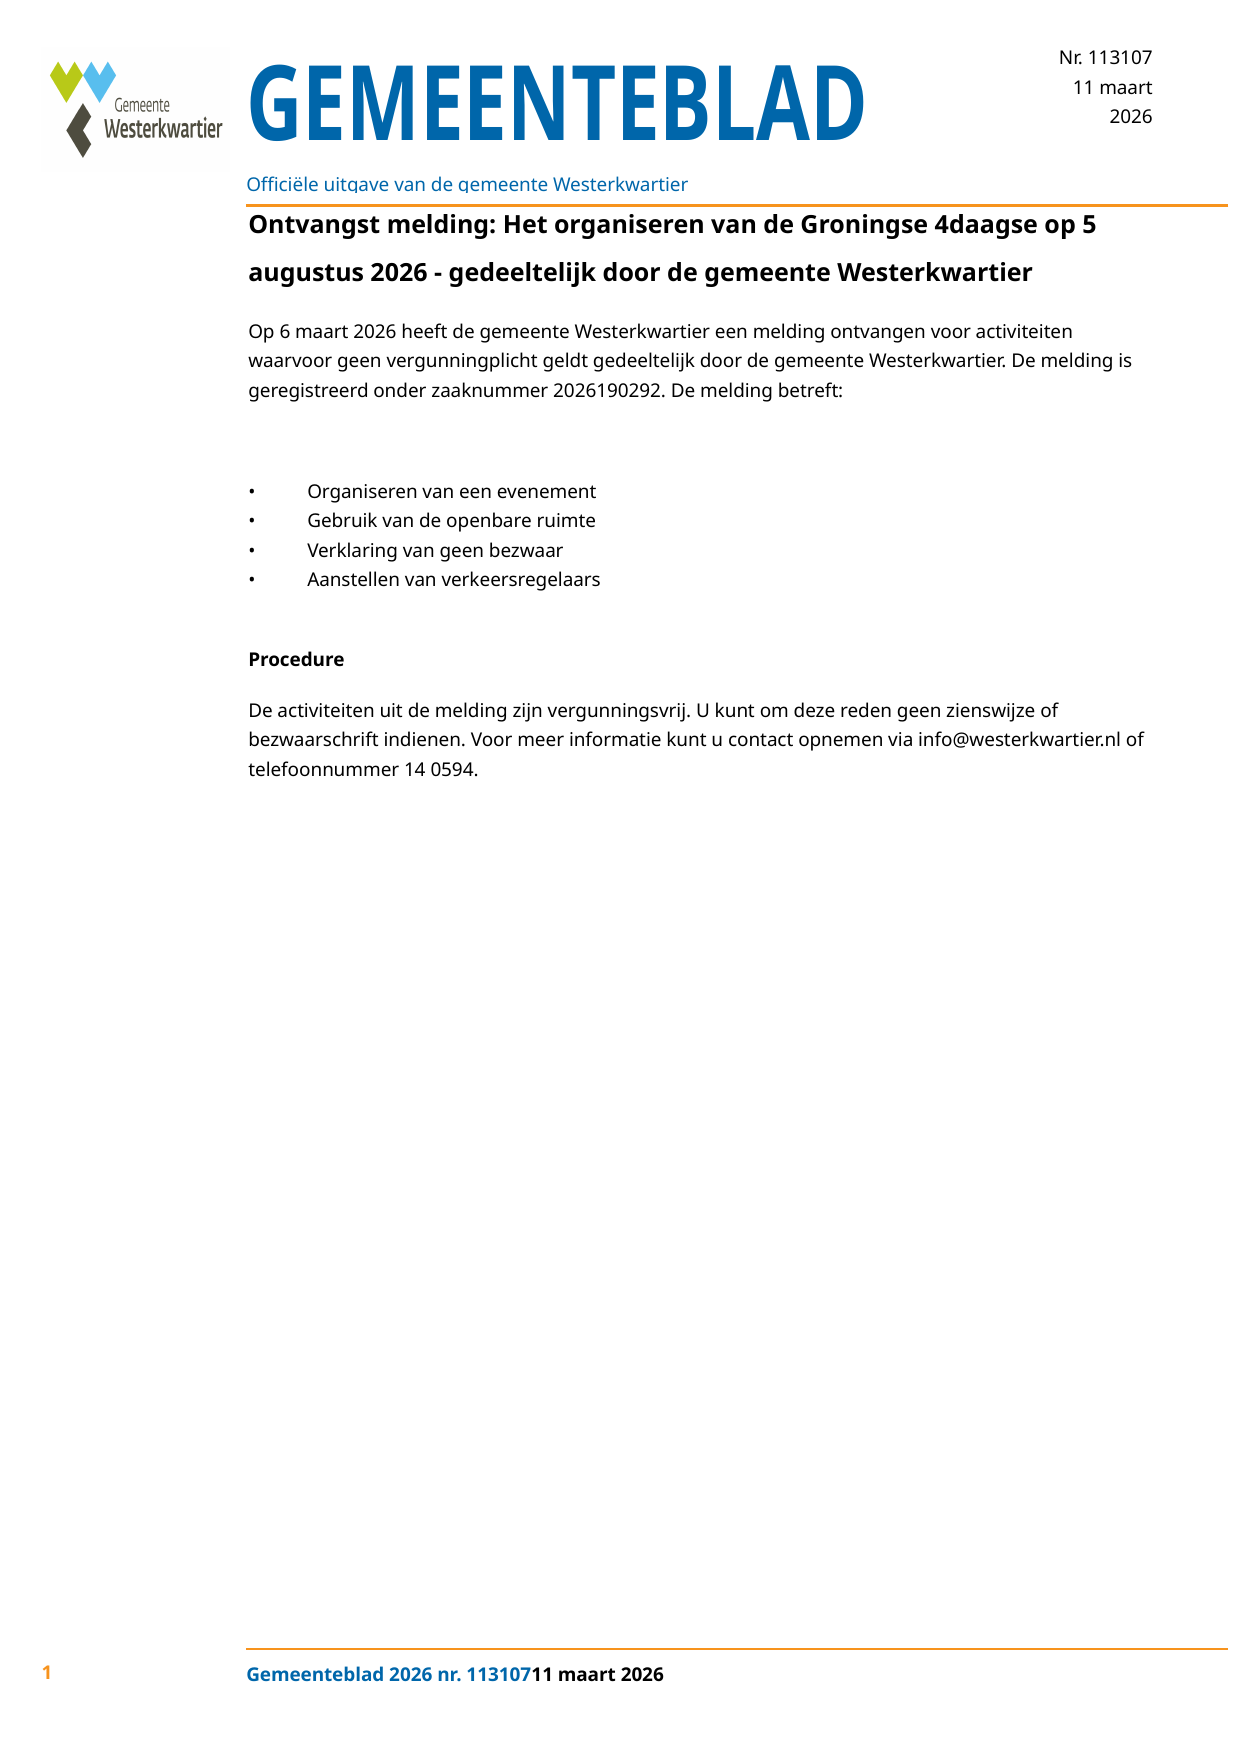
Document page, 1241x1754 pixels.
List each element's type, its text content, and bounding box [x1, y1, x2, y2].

text De activiteiten uit de melding zijn vergunningsvrij. U kunt om deze reden geen zienswijze of bezwaarschrift indienen. Voor meer informatie kunt u contact opnemen via info@westerkwartier.nl of telefoonnummer 14 0594. [248, 697, 1152, 782]
list Organiseren van een evenement [248, 478, 1152, 504]
text Op 6 maart 2026 heeft de gemeente Westerkwartier een melding ontvangen voor activiteiten waarvoor geen vergunningplicht geldt gedeeltelijk door de gemeente Westerkwartier. De melding is geregistreerd onder zaaknummer 2026190292. De melding betreft: [248, 318, 1152, 403]
list Gebruik van de openbare ruimte [248, 507, 1152, 533]
list Verklaring van geen bezwaar [248, 537, 1152, 563]
picture [41, 47, 231, 172]
list Aanstellen van verkeersregelaars [248, 567, 1152, 592]
text Procedure [248, 647, 1152, 672]
text Ontvangst melding: Het organiseren van de Groningse 4daagse op 5 augustus 2026 - gedeeltelijk door de gemeente Westerkwartier [248, 207, 1152, 288]
